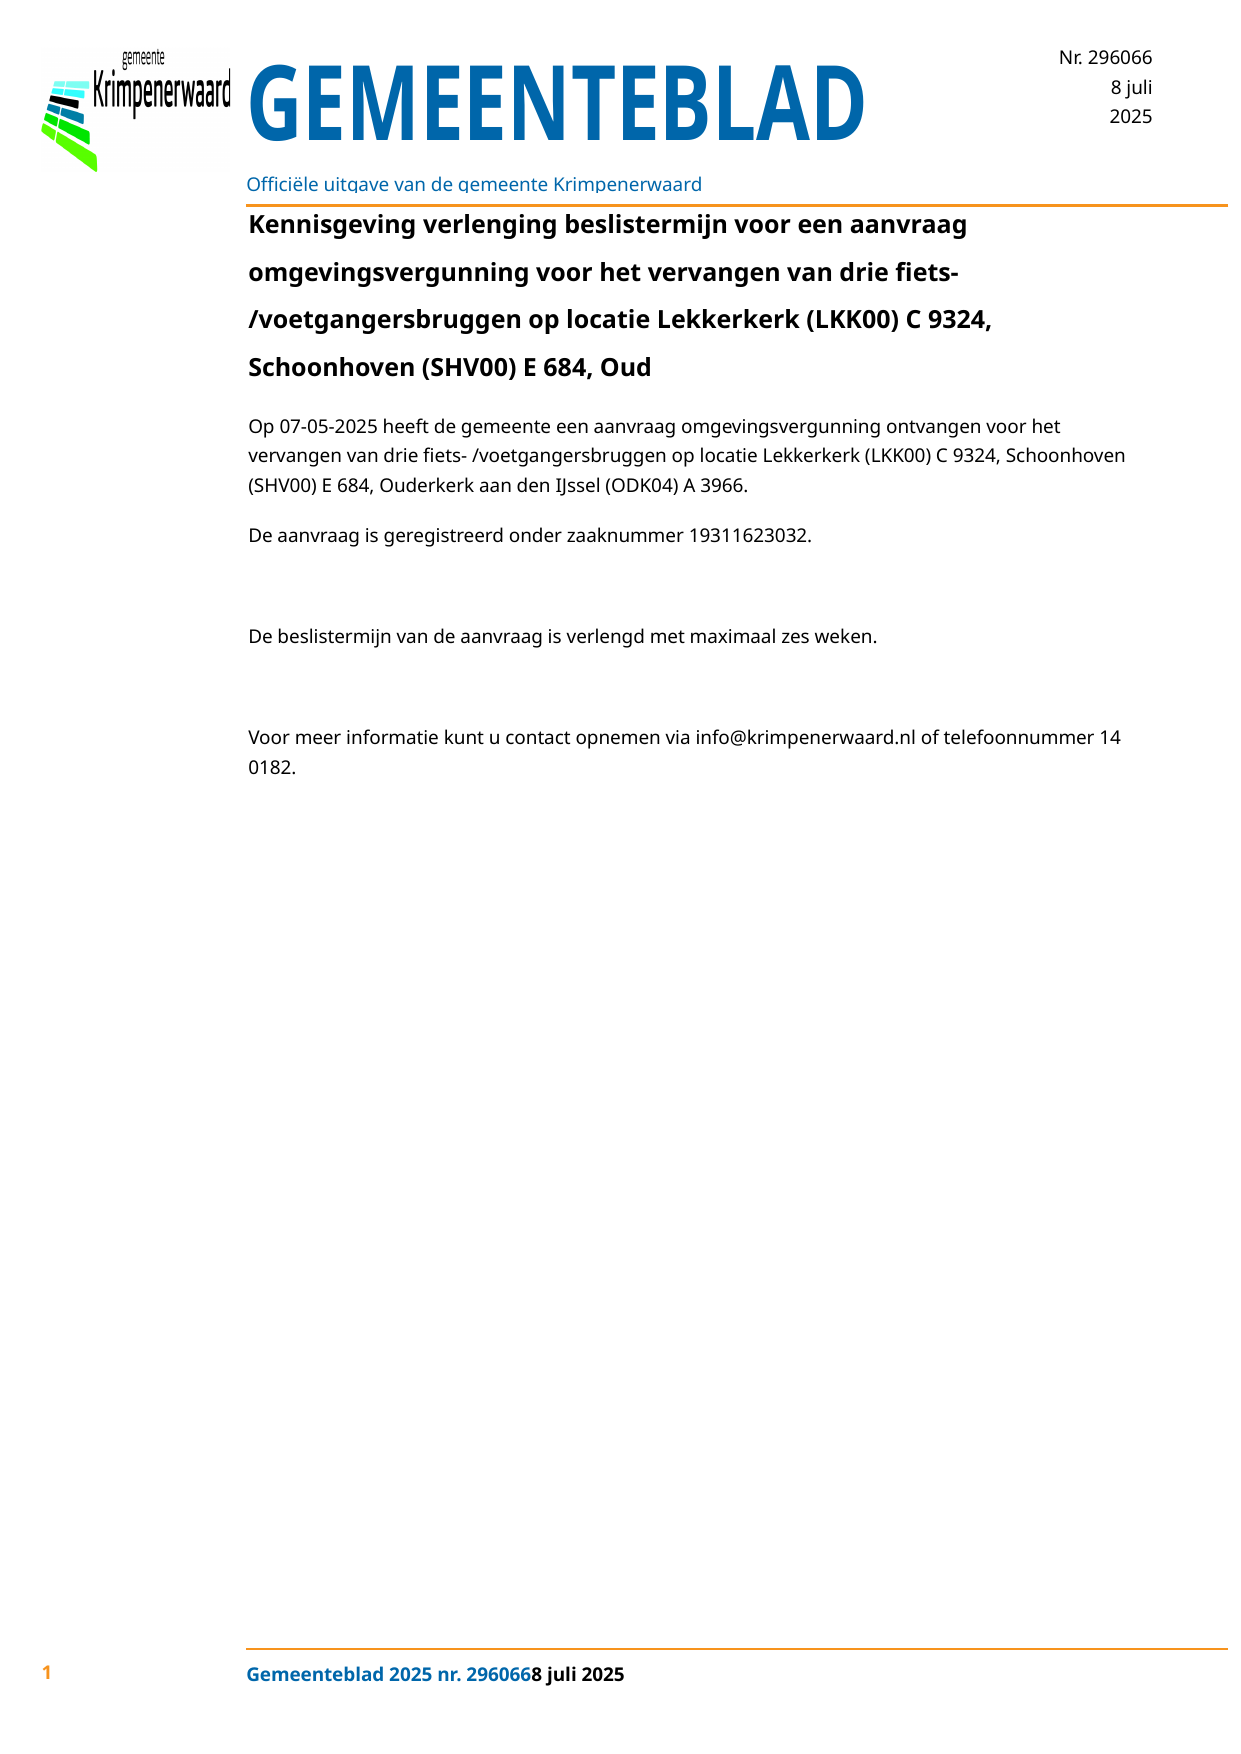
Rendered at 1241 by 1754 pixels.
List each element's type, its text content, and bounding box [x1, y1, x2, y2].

picture [41, 47, 231, 172]
text Voor meer informatie kunt u contact opnemen via info@krimpenerwaard.nl of telefoonnummer 14 0182. [248, 724, 1152, 780]
text De beslistermijn van de aanvraag is verlengd met maximaal zes weken. [248, 623, 1152, 649]
text Kennisgeving verlenging beslistermijn voor een aanvraag omgevingsvergunning voor het vervangen van drie fiets- /voetgangersbruggen op locatie Lekkerkerk (LKK00) C 9324, Schoonhoven (SHV00) E 684, Oud [248, 207, 1152, 384]
text Op 07-05-2025 heeft de gemeente een aanvraag omgevingsvergunning ontvangen voor het vervangen van drie fiets- /voetgangersbruggen op locatie Lekkerkerk (LKK00) C 9324, Schoonhoven (SHV00) E 684, Ouderkerk aan den IJssel (ODK04) A 3966. [248, 413, 1152, 498]
text De aanvraag is geregistreerd onder zaaknummer 19311623032. [248, 523, 1152, 548]
